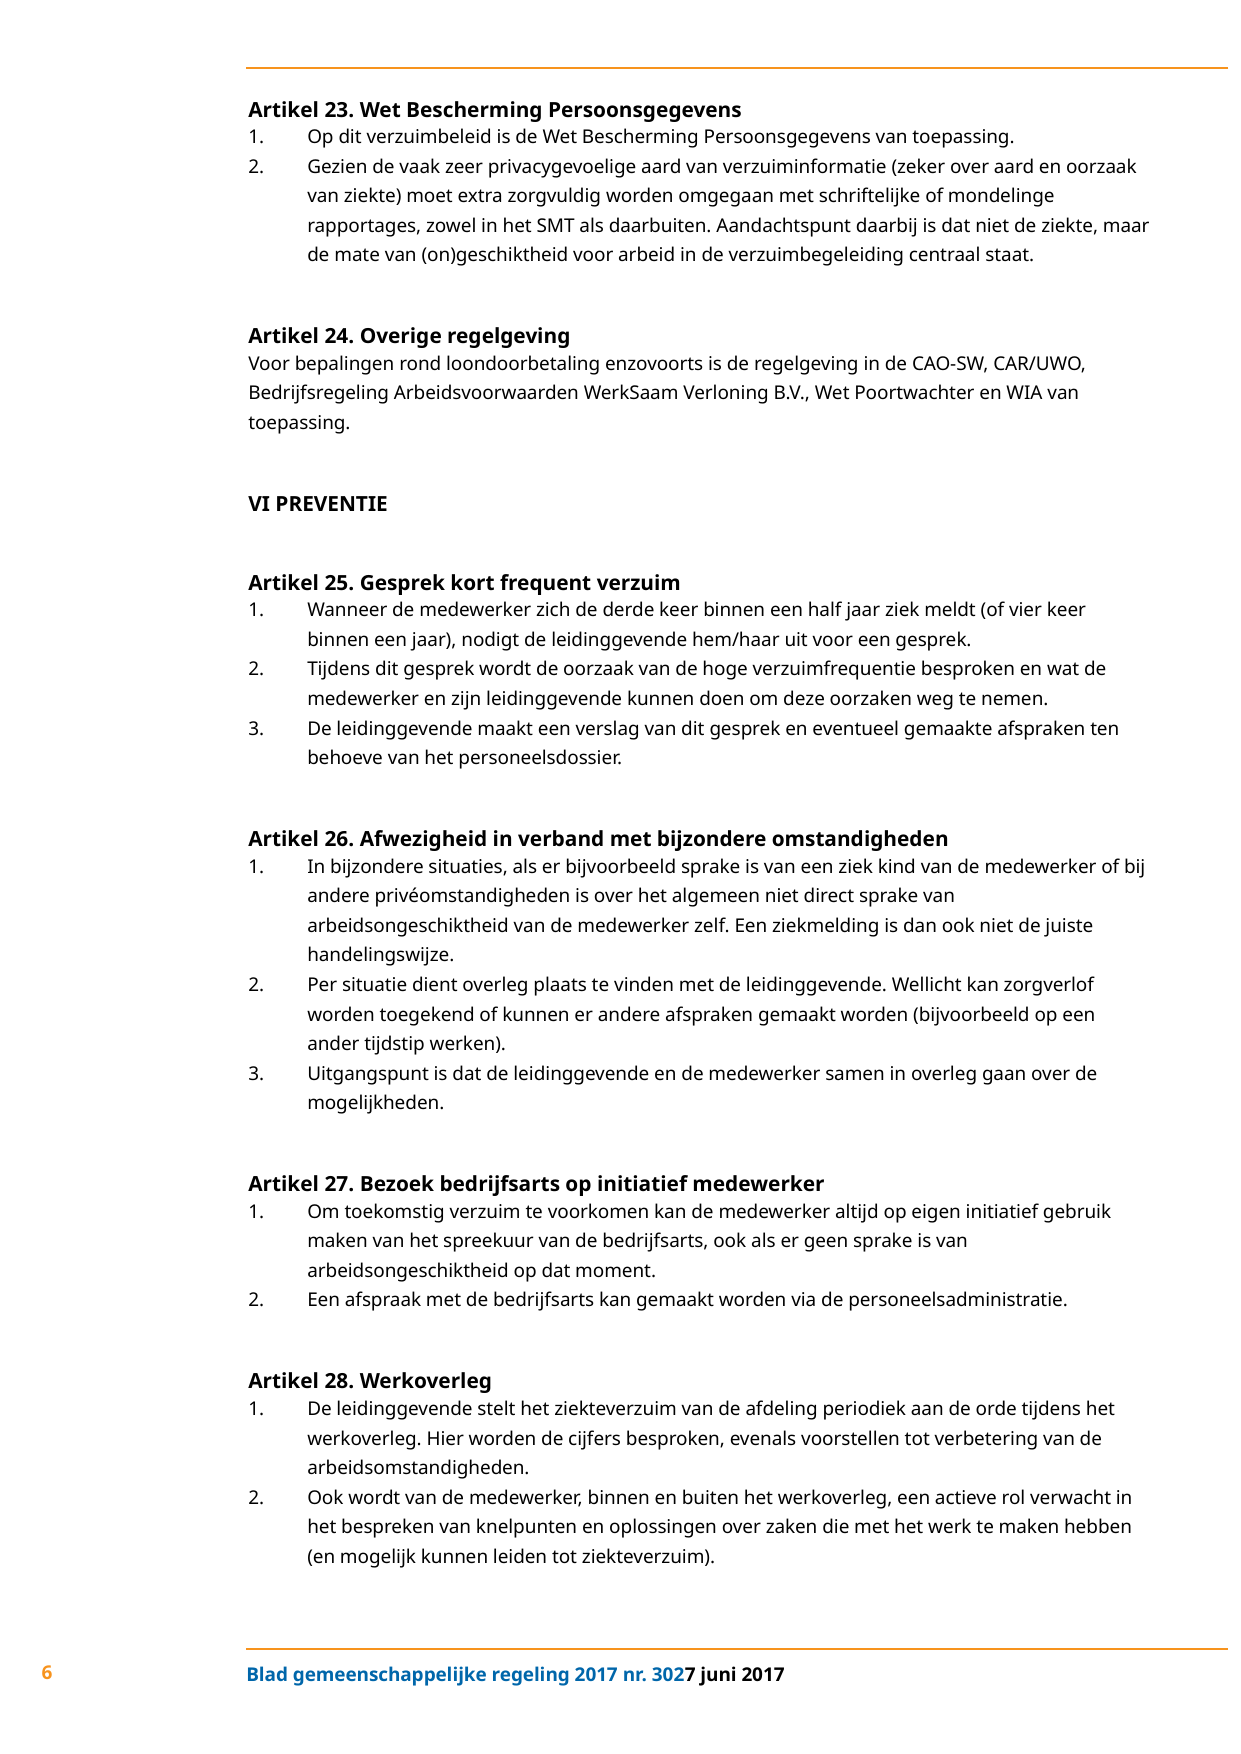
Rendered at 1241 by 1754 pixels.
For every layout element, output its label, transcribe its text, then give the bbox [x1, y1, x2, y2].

list Een afspraak met de bedrijfsarts kan gemaakt worden via de personeelsadministratie. [248, 1287, 1152, 1312]
text Artikel 23. Wet Bescherming Persoonsgegevens [248, 95, 1152, 123]
text Voor bepalingen rond loondoorbetaling enzovoorts is de regelgeving in de CAO-SW, CAR/UWO, Bedrijfsregeling Arbeidsvoorwaarden WerkSaam Verloning B.V., Wet Poortwachter en WIA van toepassing. [248, 350, 1152, 435]
text VI PREVENTIE [248, 489, 1152, 518]
text Artikel 26. Afwezigheid in verband met bijzondere omstandigheden [248, 824, 1152, 853]
list Per situatie dient overleg plaats te vinden met de leidinggevende. Wellicht kan zorgverlof worden toegekend of kunnen er andere afspraken gemaakt worden (bijvoorbeeld op een ander tijdstip werken). [248, 971, 1152, 1056]
list Wanneer de medewerker zich de derde keer binnen een half jaar ziek meldt (of vier keer binnen een jaar), nodigt de leidinggevende hem/haar uit voor een gesprek. [248, 596, 1152, 652]
list De leidinggevende maakt een verslag van dit gesprek en eventueel gemaakte afspraken ten behoeve van het personeelsdossier. [248, 715, 1152, 770]
list In bijzondere situaties, als er bijvoorbeeld sprake is van een ziek kind van de medewerker of bij andere privéomstandigheden is over het algemeen niet direct sprake van arbeidsongeschiktheid van de medewerker zelf. Een ziekmelding is dan ook niet de juiste handelingswijze. [248, 853, 1152, 967]
list Tijdens dit gesprek wordt de oorzaak van de hoge verzuimfrequentie besproken en wat de medewerker en zijn leidinggevende kunnen doen om deze oorzaken weg te nemen. [248, 656, 1152, 711]
text Artikel 25. Gesprek kort frequent verzuim [248, 568, 1152, 596]
list Gezien de vaak zeer privacygevoelige aard van verzuiminformatie (zeker over aard en oorzaak van ziekte) moet extra zorgvuldig worden omgegaan met schriftelijke of mondelinge rapportages, zowel in het SMT als daarbuiten. Aandachtspunt daarbij is dat niet de ziekte, maar de mate van (on)geschiktheid voor arbeid in de verzuimbegeleiding centraal staat. [248, 153, 1152, 267]
list De leidinggevende stelt het ziekteverzuim van de afdeling periodiek aan de orde tijdens het werkoverleg. Hier worden de cijfers besproken, evenals voorstellen tot verbetering van de arbeidsomstandigheden. [248, 1395, 1152, 1480]
text Artikel 24. Overige regelgeving [248, 322, 1152, 350]
text Artikel 27. Bezoek bedrijfsarts op initiatief medewerker [248, 1169, 1152, 1198]
text Artikel 28. Werkoverleg [248, 1367, 1152, 1395]
list Op dit verzuimbeleid is de Wet Bescherming Persoonsgegevens van toepassing. [248, 123, 1152, 149]
picture [41, 47, 231, 172]
list Uitgangspunt is dat de leidinggevende en de medewerker samen in overleg gaan over de mogelijkheden. [248, 1060, 1152, 1115]
list Ook wordt van de medewerker, binnen en buiten het werkoverleg, een actieve rol verwacht in het bespreken van knelpunten en oplossingen over zaken die met het werk te maken hebben (en mogelijk kunnen leiden tot ziekteverzuim). [248, 1484, 1152, 1569]
list Om toekomstig verzuim te voorkomen kan de medewerker altijd op eigen initiatief gebruik maken van het spreekuur van de bedrijfsarts, ook als er geen sprake is van arbeidsongeschiktheid op dat moment. [248, 1198, 1152, 1283]
